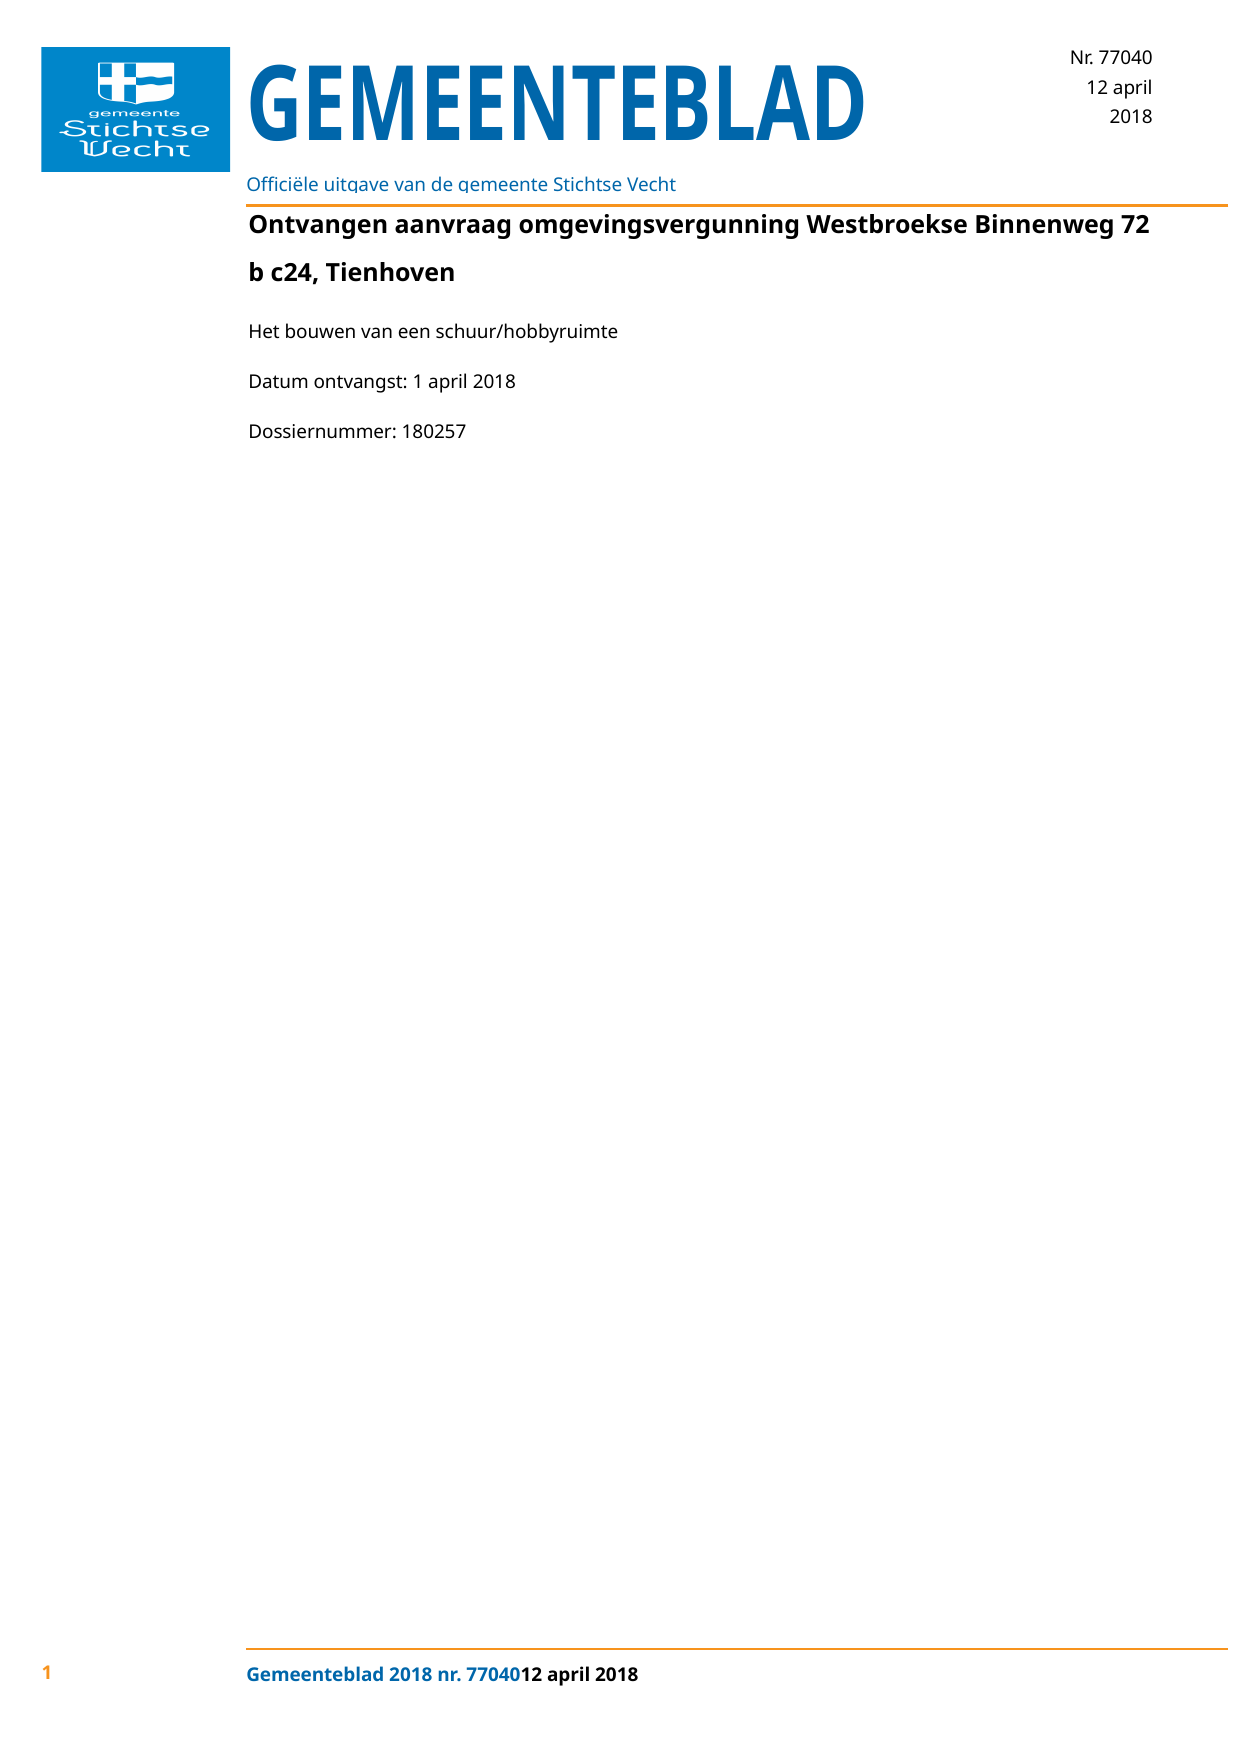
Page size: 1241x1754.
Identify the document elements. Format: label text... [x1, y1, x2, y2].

text Ontvangen aanvraag omgevingsvergunning Westbroekse Binnenweg 72 b c24, Tienhoven [248, 207, 1152, 288]
picture [99, 63, 135, 101]
text Datum ontvangst: 1 april 2018 [248, 368, 1152, 394]
text Het bouwen van een schuur/hobbyruimte [248, 318, 1152, 344]
text Dossiernummer: 180257 [248, 419, 1152, 444]
picture [137, 63, 174, 103]
